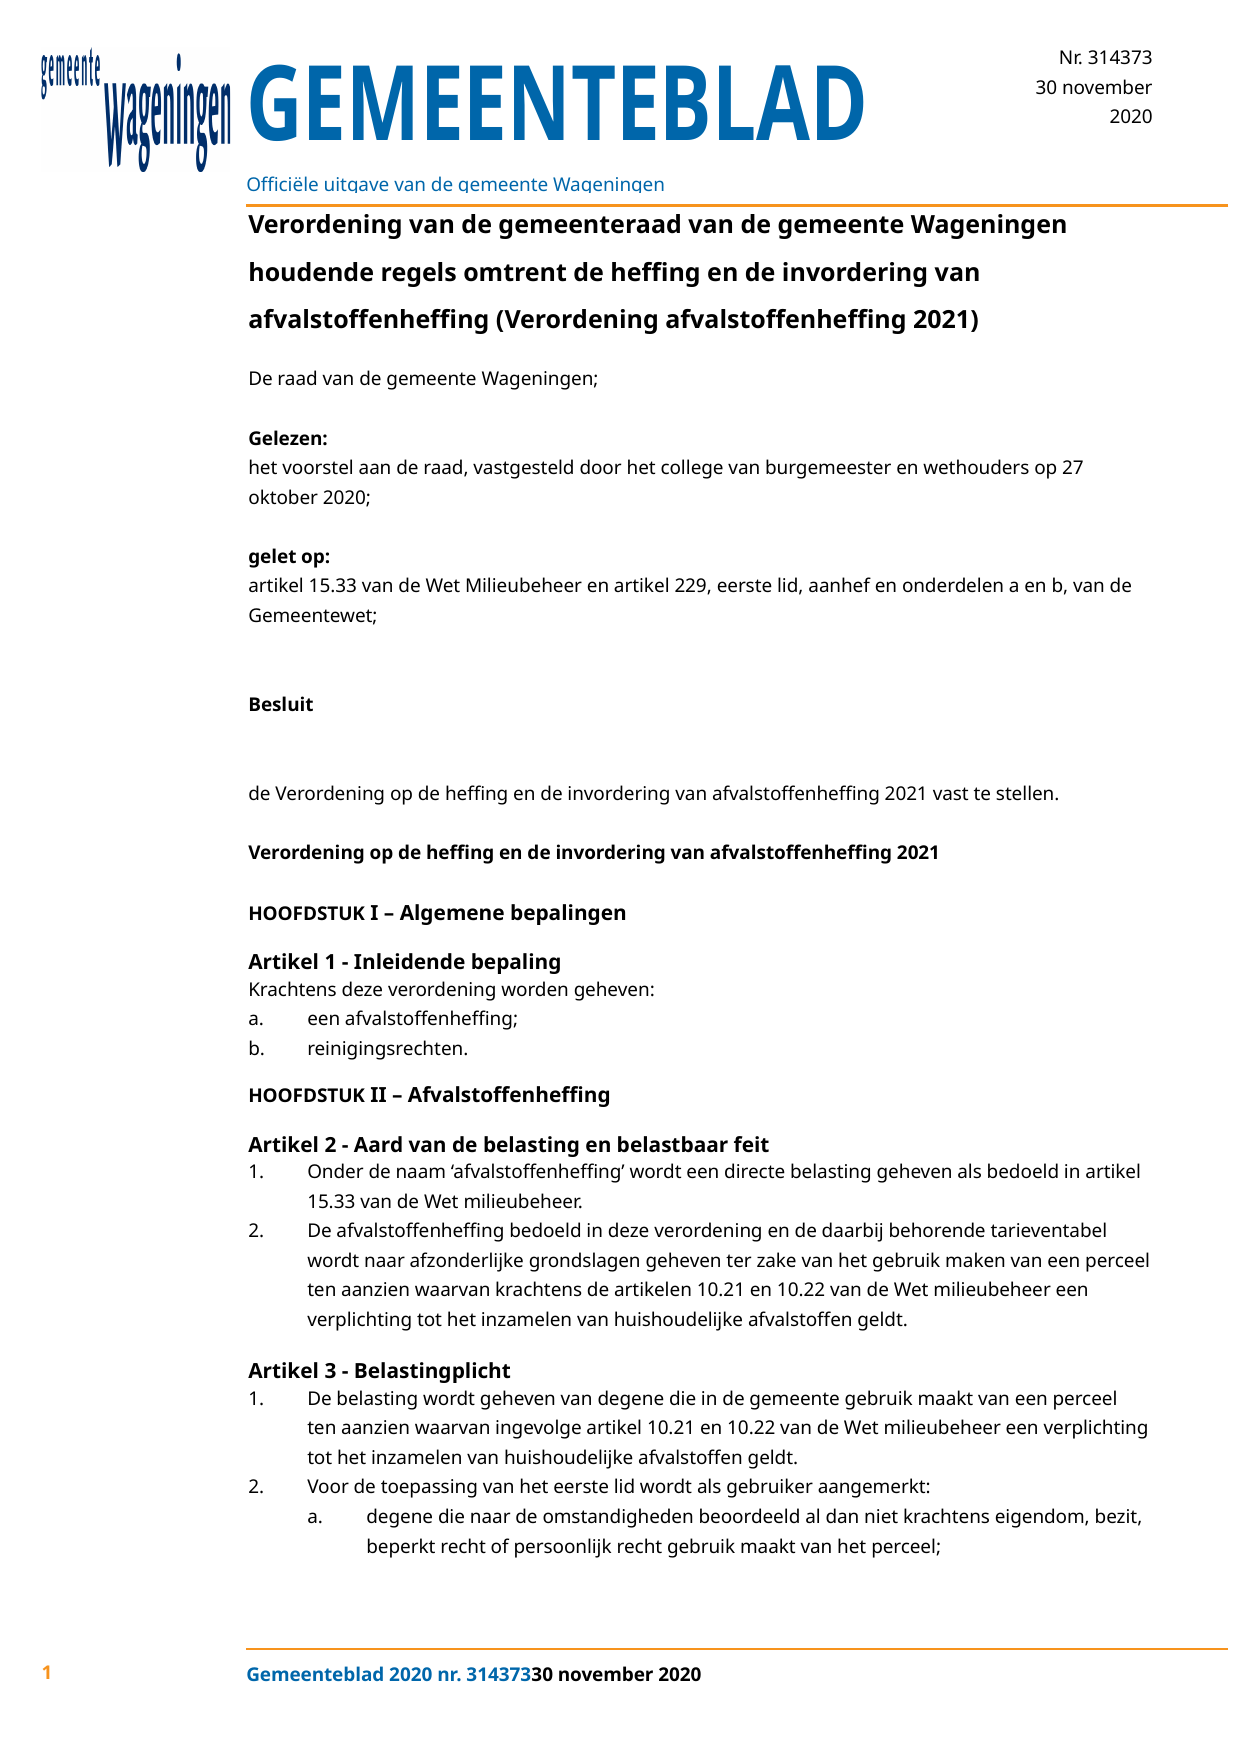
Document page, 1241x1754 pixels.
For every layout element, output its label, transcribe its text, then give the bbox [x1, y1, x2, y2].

list reinigingsrechten. [248, 1035, 1152, 1061]
text HOOFDSTUK I – Algemene bepalingen [248, 898, 1152, 926]
text het voorstel aan de raad, vastgesteld door het college van burgemeester en wethouders op 27 oktober 2020; [248, 454, 1152, 509]
text Artikel 3 - Belastingplicht [248, 1357, 1152, 1385]
list degene die naar de omstandigheden beoordeeld al dan niet krachtens eigendom, bezit, beperkt recht of persoonlijk recht gebruik maakt van het perceel; [307, 1503, 1152, 1559]
text Artikel 2 - Aard van de belasting en belastbaar feit [248, 1130, 1152, 1158]
text HOOFDSTUK II – Afvalstoffenheffing [248, 1081, 1152, 1109]
text gelet op: [248, 543, 1152, 569]
list De afvalstoffenheffing bedoeld in deze verordening en de daarbij behorende tarieventabel wordt naar afzonderlijke grondslagen geheven ter zake van het gebruik maken van een perceel ten aanzien waarvan krachtens de artikelen 10.21 en 10.22 van de Wet milieubeheer een verplichting tot het inzamelen van huishoudelijke afvalstoffen geldt. [248, 1217, 1152, 1332]
list Voor de toepassing van het eerste lid wordt als gebruiker aangemerkt: [248, 1474, 1152, 1499]
text artikel 15.33 van de Wet Milieubeheer en artikel 229, eerste lid, aanhef en onderdelen a en b, van de Gemeentewet; [248, 573, 1152, 628]
list De belasting wordt geheven van degene die in de gemeente gebruik maakt van een perceel ten aanzien waarvan ingevolge artikel 10.21 en 10.22 van de Wet milieubeheer een verplichting tot het inzamelen van huishoudelijke afvalstoffen geldt. [248, 1385, 1152, 1470]
text Krachtens deze verordening worden geheven: [248, 976, 1152, 1001]
picture [41, 47, 231, 172]
text Artikel 1 - Inleidende bepaling [248, 947, 1152, 976]
list Onder de naam ‘afvalstoffenheffing’ wordt een directe belasting geheven als bedoeld in artikel 15.33 van de Wet milieubeheer. [248, 1158, 1152, 1213]
text Verordening van de gemeenteraad van de gemeente Wageningen houdende regels omtrent de heffing en de invordering van afvalstoffenheffing (Verordening afvalstoffenheffing 2021) [248, 207, 1152, 336]
text Gelezen: [248, 425, 1152, 450]
text De raad van de gemeente Wageningen; [248, 366, 1152, 391]
text de Verordening op de heffing en de invordering van afvalstoffenheffing 2021 vast te stellen. [248, 780, 1152, 805]
text Besluit [248, 691, 1152, 717]
list een afvalstoffenheffing; [248, 1005, 1152, 1031]
text Verordening op de heffing en de invordering van afvalstoffenheffing 2021 [248, 839, 1152, 864]
